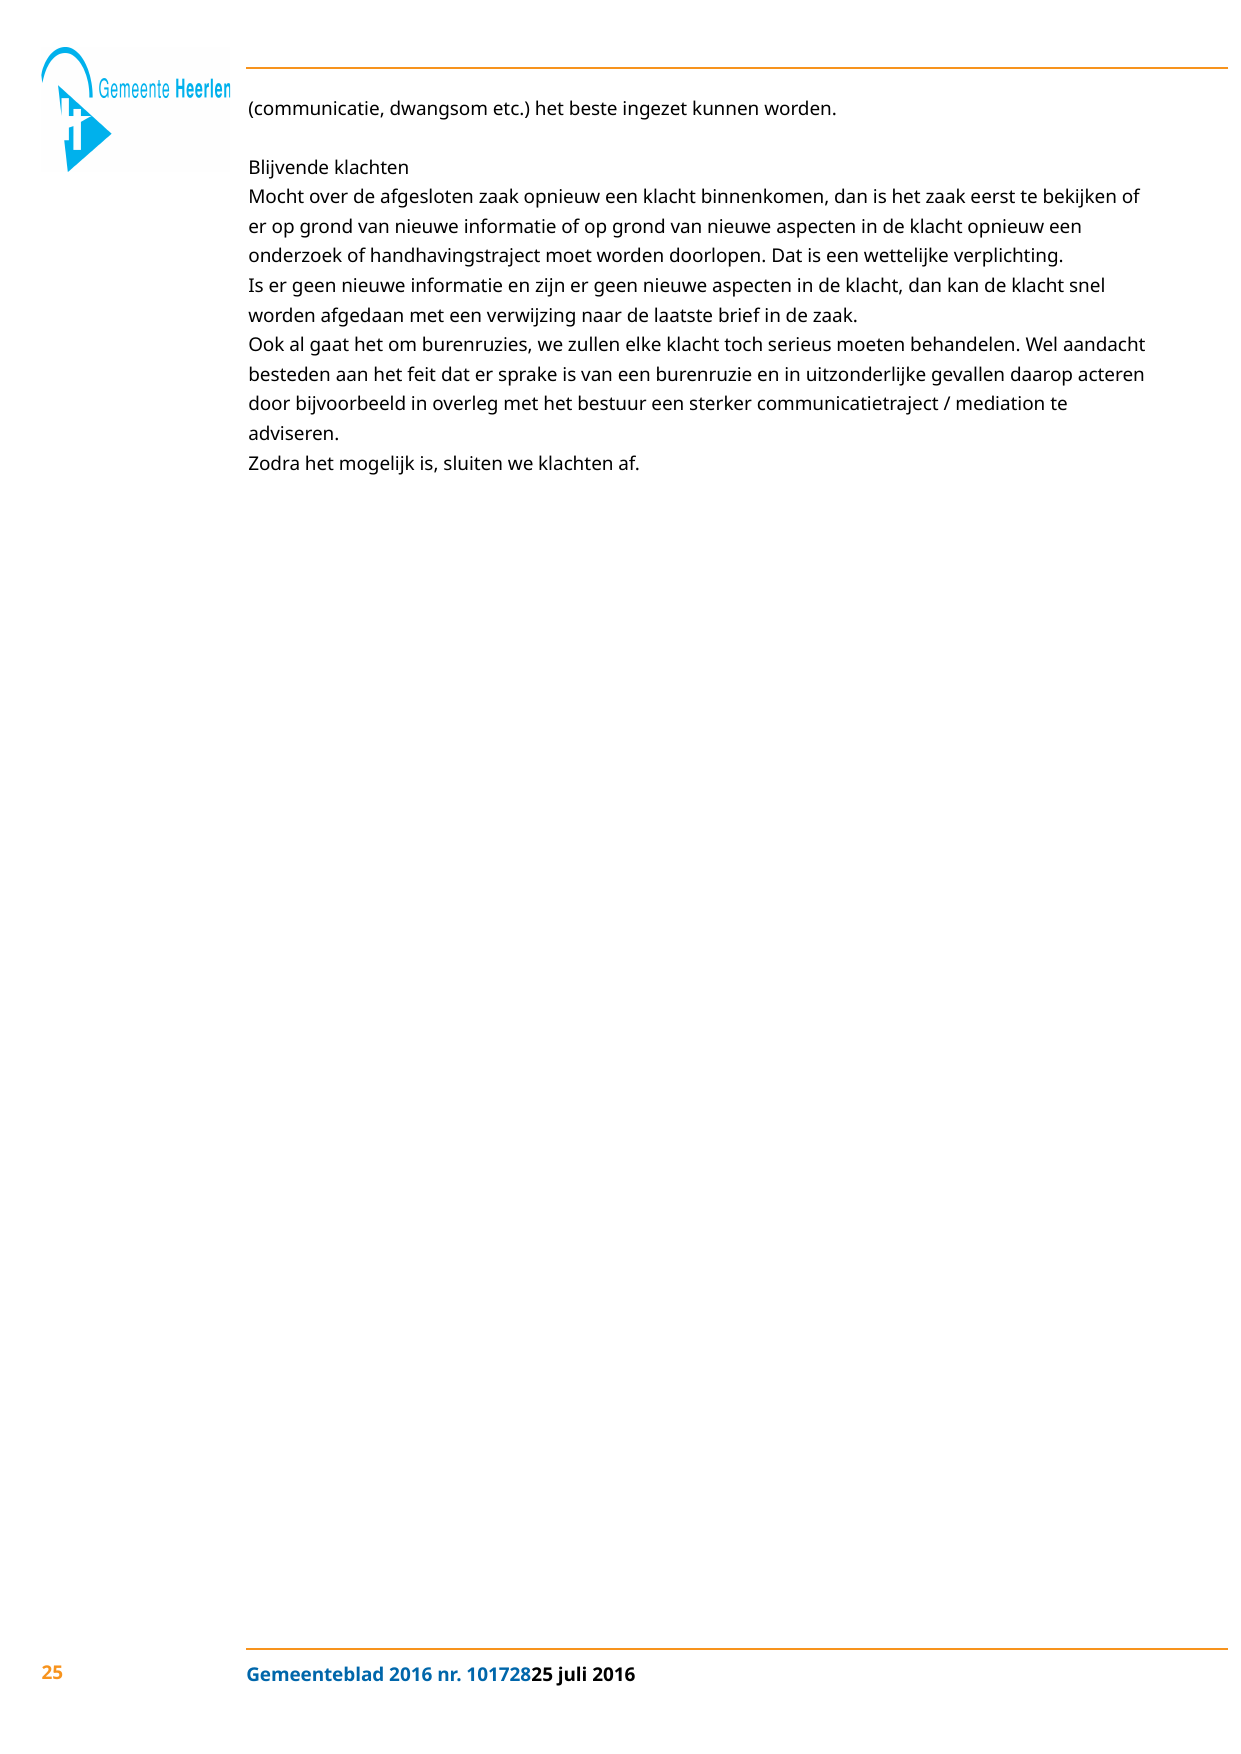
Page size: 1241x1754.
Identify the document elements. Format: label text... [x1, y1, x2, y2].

text Is er geen nieuwe informatie en zijn er geen nieuwe aspecten in de klacht, dan kan de klacht snel worden afgedaan met een verwijzing naar de laatste brief in de zaak. [248, 272, 1152, 328]
text Mocht over de afgesloten zaak opnieuw een klacht binnenkomen, dan is het zaak eerst te bekijken of er op grond van nieuwe informatie of op grond van nieuwe aspecten in de klacht opnieuw een onderzoek of handhavingstraject moet worden doorlopen. Dat is een wettelijke verplichting. [248, 183, 1152, 268]
picture [41, 47, 231, 172]
text Zodra het mogelijk is, sluiten we klachten af. [248, 450, 1152, 476]
picture [41, 47, 58, 70]
text Ook al gaat het om burenruzies, we zullen elke klacht toch serieus moeten behandelen. Wel aandacht besteden aan het feit dat er sprake is van een burenruzie en in uitzonderlijke gevallen daarop acteren door bijvoorbeeld in overleg met het bestuur een sterker communicatietraject / mediation te adviseren. [248, 331, 1152, 446]
text (communicatie, dwangsom etc.) het beste ingezet kunnen worden. [248, 95, 1152, 121]
text Blijvende klachten [248, 154, 1152, 180]
